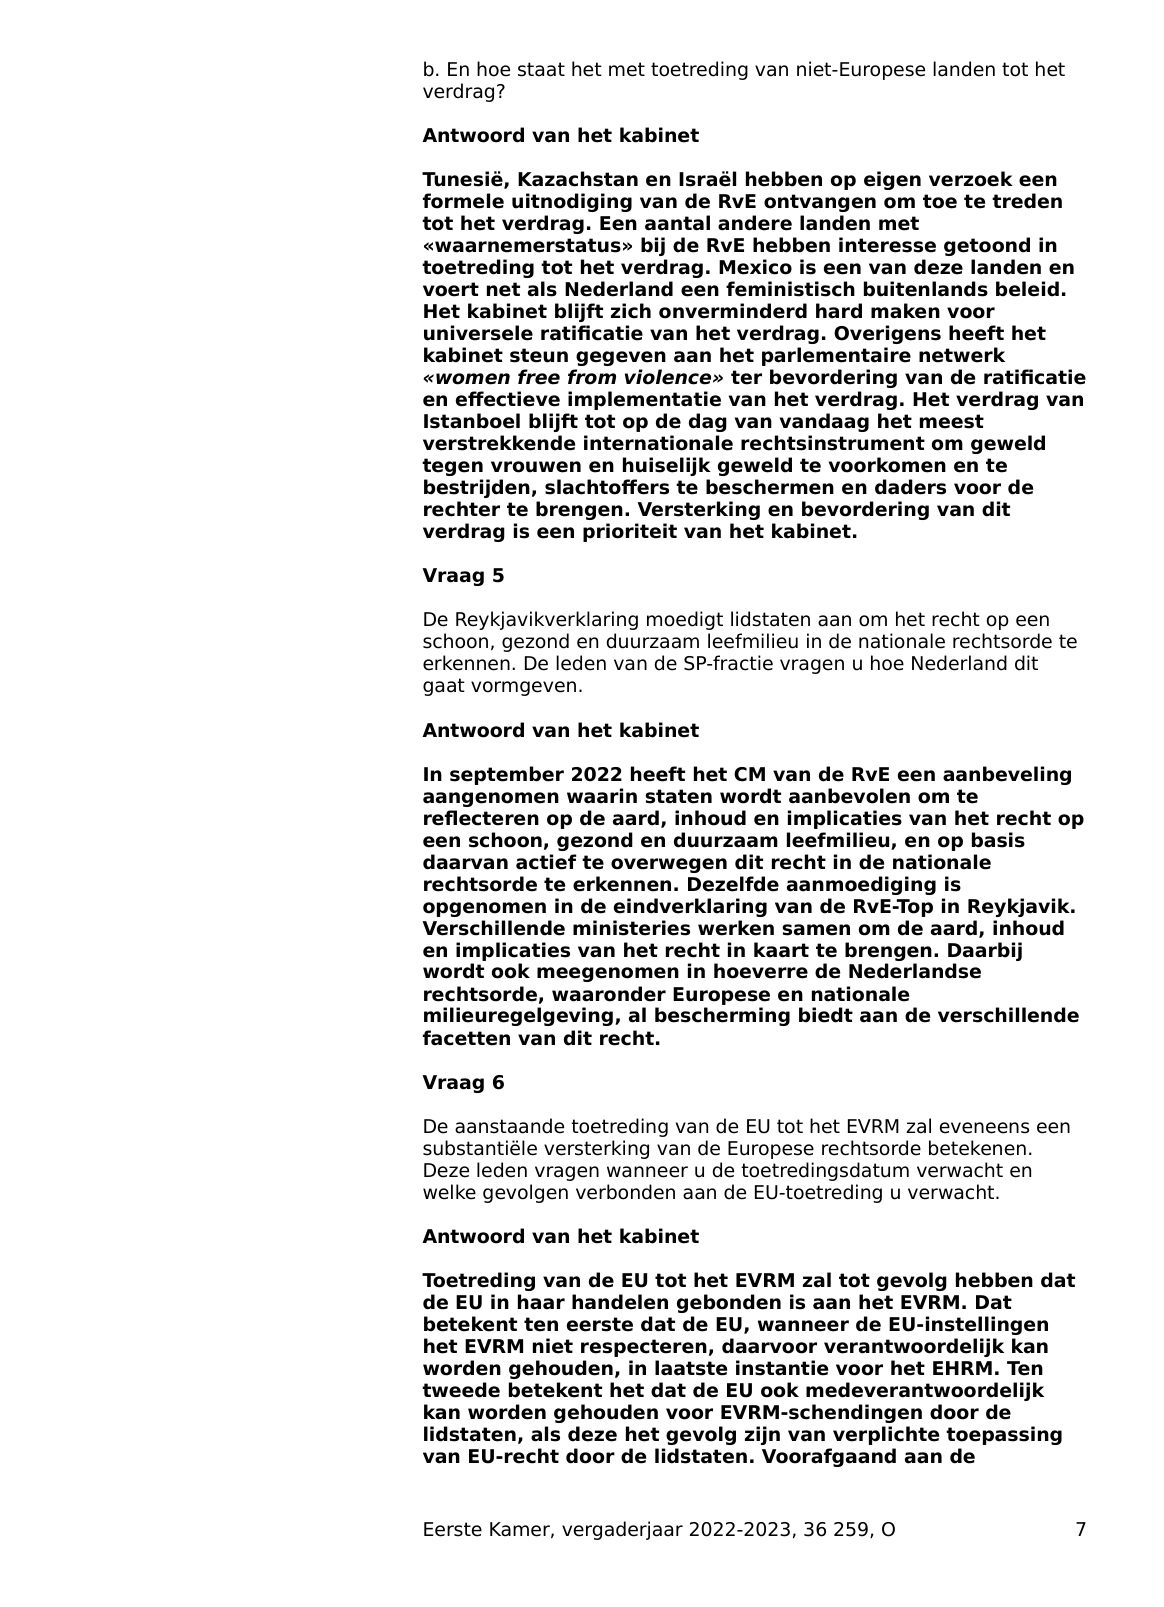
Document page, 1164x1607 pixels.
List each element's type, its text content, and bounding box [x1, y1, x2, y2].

subtitle Vraag 5 [422, 565, 1087, 587]
subtitle Antwoord van het kabinet [422, 125, 1087, 147]
subtitle b. En hoe staat het met toetreding van niet-Europese landen tot het verdrag? [422, 59, 1087, 103]
subtitle Antwoord van het kabinet [422, 719, 1087, 741]
subtitle Vraag 6 [422, 1072, 1087, 1093]
text Toetreding van de EU tot het EVRM zal tot gevolg hebben dat de EU in haar handelen gebonden is aan het EVRM. Dat betekent ten eerste dat de EU, wanneer de EU-instellingen het EVRM niet respecteren, daarvoor verantwoordelijk kan worden gehouden, in laatste instantie voor het EHRM. Ten tweede betekent het dat de EU ook medeverantwoordelijk kan worden gehouden voor EVRM-schendingen door de lidstaten, als deze het gevolg zijn van verplichte toepassing van EU-recht door de lidstaten. Voorafgaand aan de [422, 1270, 1087, 1468]
text Tunesië, Kazachstan en Israël hebben op eigen verzoek een formele uitnodiging van de RvE ontvangen om toe te treden tot het verdrag. Een aantal andere landen met «waarnemerstatus» bij de RvE hebben interesse getoond in toetreding tot het verdrag. Mexico is een van deze landen en voert net als Nederland een feministisch buitenlands beleid. Het kabinet blijft zich onverminderd hard maken voor universele ratificatie van het verdrag. Overigens heeft het kabinet steun gegeven aan het parlementaire netwerk «women free from violence» ter bevordering van de ratificatie en effectieve implementatie van het verdrag. Het verdrag van Istanboel blijft tot op de dag van vandaag het meest verstrekkende internationale rechtsinstrument om geweld tegen vrouwen en huiselijk geweld te voorkomen en te bestrijden, slachtoffers te beschermen en daders voor de rechter te brengen. Versterking en bevordering van dit verdrag is een prioriteit van het kabinet. [422, 169, 1087, 543]
text In september 2022 heeft het CM van de RvE een aanbeveling aangenomen waarin staten wordt aanbevolen om te reflecteren op de aard, inhoud en implicaties van het recht op een schoon, gezond en duurzaam leefmilieu, en op basis daarvan actief te overwegen dit recht in de nationale rechtsorde te erkennen. Dezelfde aanmoediging is opgenomen in de eindverklaring van de RvE-Top in Reykjavik. Verschillende ministeries werken samen om de aard, inhoud en implicaties van het recht in kaart te brengen. Daarbij wordt ook meegenomen in hoeverre de Nederlandse rechtsorde, waaronder Europese en nationale milieuregelgeving, al bescherming biedt aan de verschillende facetten van dit recht. [422, 764, 1087, 1049]
text De aanstaande toetreding van de EU tot het EVRM zal eveneens een substantiële versterking van de Europese rechtsorde betekenen. Deze leden vragen wanneer u de toetredingsdatum verwacht en welke gevolgen verbonden aan de EU-toetreding u verwacht. [422, 1116, 1087, 1204]
text De Reykjavikverklaring moedigt lidstaten aan om het recht op een schoon, gezond en duurzaam leefmilieu in de nationale rechtsorde te erkennen. De leden van de SP-fractie vragen u hoe Nederland dit gaat vormgeven. [422, 609, 1087, 697]
subtitle Antwoord van het kabinet [422, 1226, 1087, 1248]
